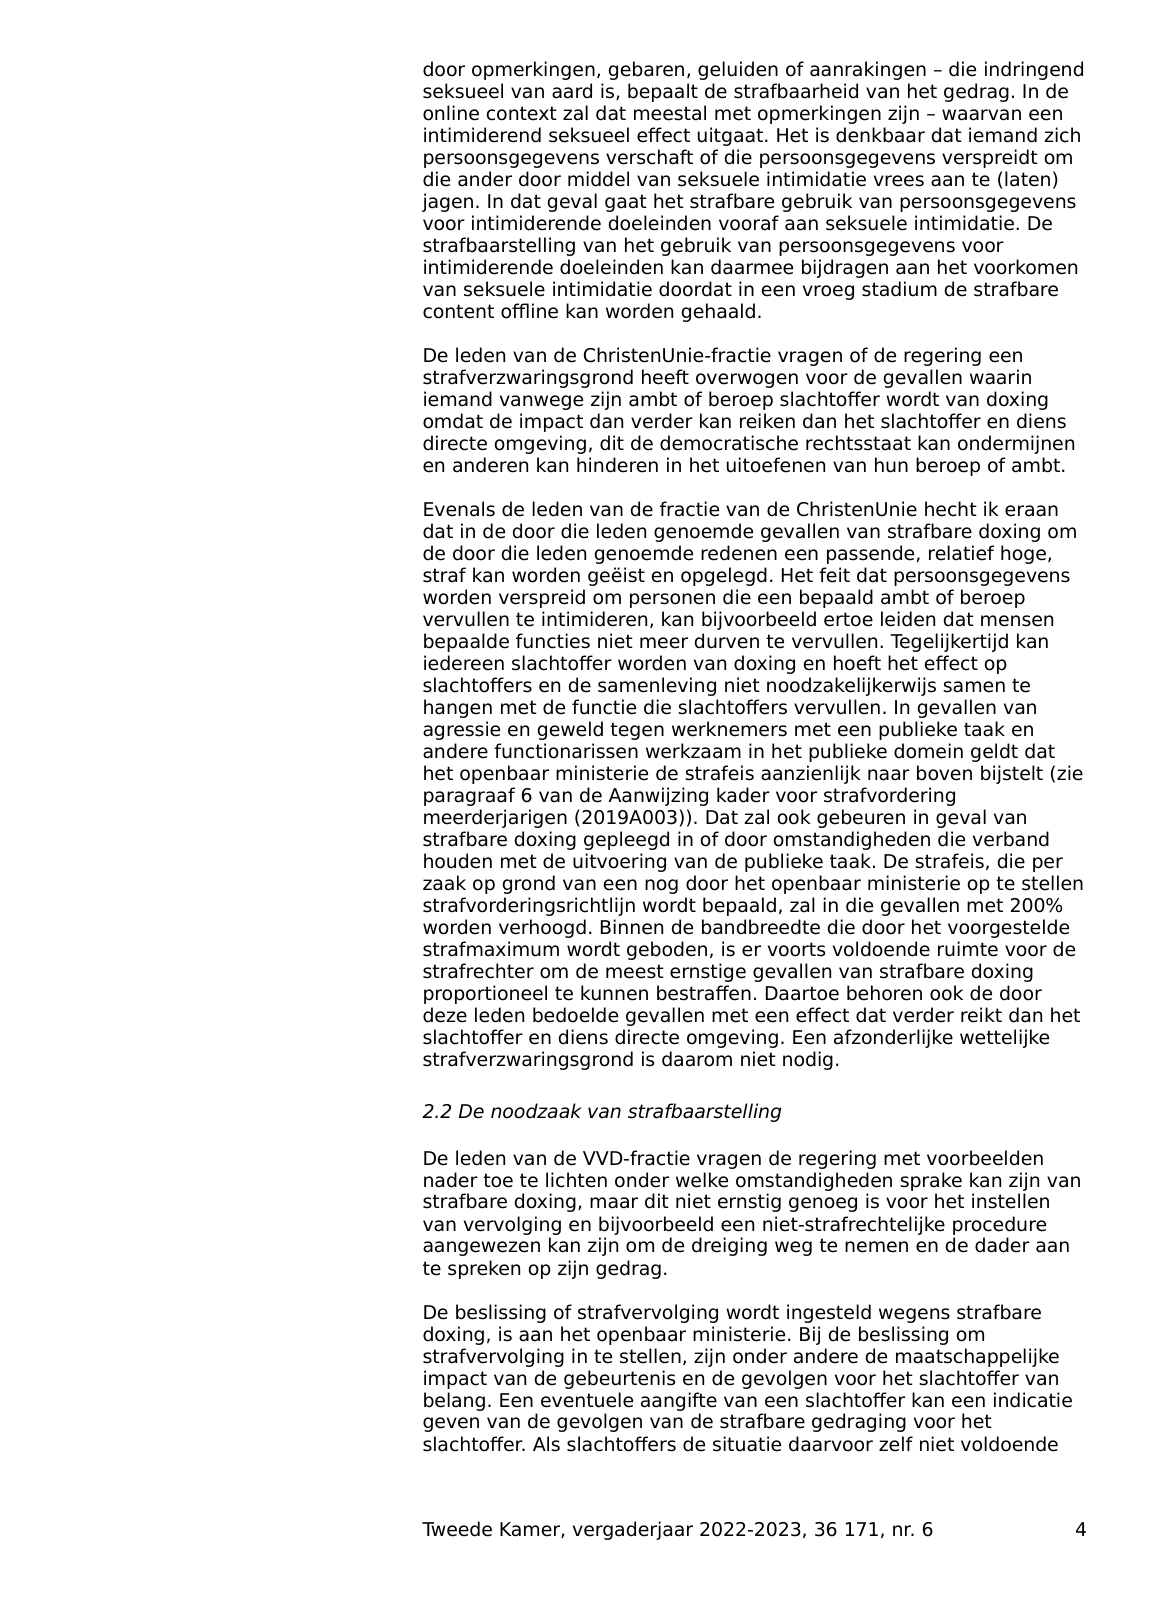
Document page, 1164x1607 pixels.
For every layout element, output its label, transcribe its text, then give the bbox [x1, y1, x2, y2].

subtitle 2.2 De noodzaak van strafbaarstelling [422, 1101, 1087, 1122]
text De beslissing of strafvervolging wordt ingesteld wegens strafbare doxing, is aan het openbaar ministerie. Bij de beslissing om strafvervolging in te stellen, zijn onder andere de maatschappelijke impact van de gebeurtenis en de gevolgen voor het slachtoffer van belang. Een eventuele aangifte van een slachtoffer kan een indicatie geven van de gevolgen van de strafbare gedraging voor het slachtoffer. Als slachtoffers de situatie daarvoor zelf niet voldoende [422, 1302, 1087, 1455]
text Evenals de leden van de fractie van de ChristenUnie hecht ik eraan dat in de door die leden genoemde gevallen van strafbare doxing om de door die leden genoemde redenen een passende, relatief hoge, straf kan worden geëist en opgelegd. Het feit dat persoonsgegevens worden verspreid om personen die een bepaald ambt of beroep vervullen te intimideren, kan bijvoorbeeld ertoe leiden dat mensen bepaalde functies niet meer durven te vervullen. Tegelijkertijd kan iedereen slachtoffer worden van doxing en hoeft het effect op slachtoffers en de samenleving niet noodzakelijkerwijs samen te hangen met de functie die slachtoffers vervullen. In gevallen van agressie en geweld tegen werknemers met een publieke taak en andere functionarissen werkzaam in het publieke domein geldt dat het openbaar ministerie de strafeis aanzienlijk naar boven bijstelt (zie paragraaf 6 van de Aanwijzing kader voor strafvordering meerderjarigen (2019A003)). Dat zal ook gebeuren in geval van strafbare doxing gepleegd in of door omstandigheden die verband houden met de uitvoering van de publieke taak. De strafeis, die per zaak op grond van een nog door het openbaar ministerie op te stellen strafvorderingsrichtlijn wordt bepaald, zal in die gevallen met 200% worden verhoogd. Binnen de bandbreedte die door het voorgestelde strafmaximum wordt geboden, is er voorts voldoende ruimte voor de strafrechter om de meest ernstige gevallen van strafbare doxing proportioneel te kunnen bestraffen. Daartoe behoren ook de door deze leden bedoelde gevallen met een effect dat verder reikt dan het slachtoffer en diens directe omgeving. Een afzonderlijke wettelijke strafverzwaringsgrond is daarom niet nodig. [422, 499, 1087, 1071]
text De leden van de VVD-fractie vragen de regering met voorbeelden nader toe te lichten onder welke omstandigheden sprake kan zijn van strafbare doxing, maar dit niet ernstig genoeg is voor het instellen van vervolging en bijvoorbeeld een niet-strafrechtelijke procedure aangewezen kan zijn om de dreiging weg te nemen en de dader aan te spreken op zijn gedrag. [422, 1147, 1087, 1279]
text door opmerkingen, gebaren, geluiden of aanrakingen – die indringend seksueel van aard is, bepaalt de strafbaarheid van het gedrag. In de online context zal dat meestal met opmerkingen zijn – waarvan een intimiderend seksueel effect uitgaat. Het is denkbaar dat iemand zich persoonsgegevens verschaft of die persoonsgegevens verspreidt om die ander door middel van seksuele intimidatie vrees aan te (laten) jagen. In dat geval gaat het strafbare gebruik van persoonsgegevens voor intimiderende doeleinden vooraf aan seksuele intimidatie. De strafbaarstelling van het gebruik van persoonsgegevens voor intimiderende doeleinden kan daarmee bijdragen aan het voorkomen van seksuele intimidatie doordat in een vroeg stadium de strafbare content offline kan worden gehaald. [422, 59, 1087, 323]
text De leden van de ChristenUnie-fractie vragen of de regering een strafverzwaringsgrond heeft overwogen voor de gevallen waarin iemand vanwege zijn ambt of beroep slachtoffer wordt van doxing omdat de impact dan verder kan reiken dan het slachtoffer en diens directe omgeving, dit de democratische rechtsstaat kan ondermijnen en anderen kan hinderen in het uitoefenen van hun beroep of ambt. [422, 345, 1087, 477]
